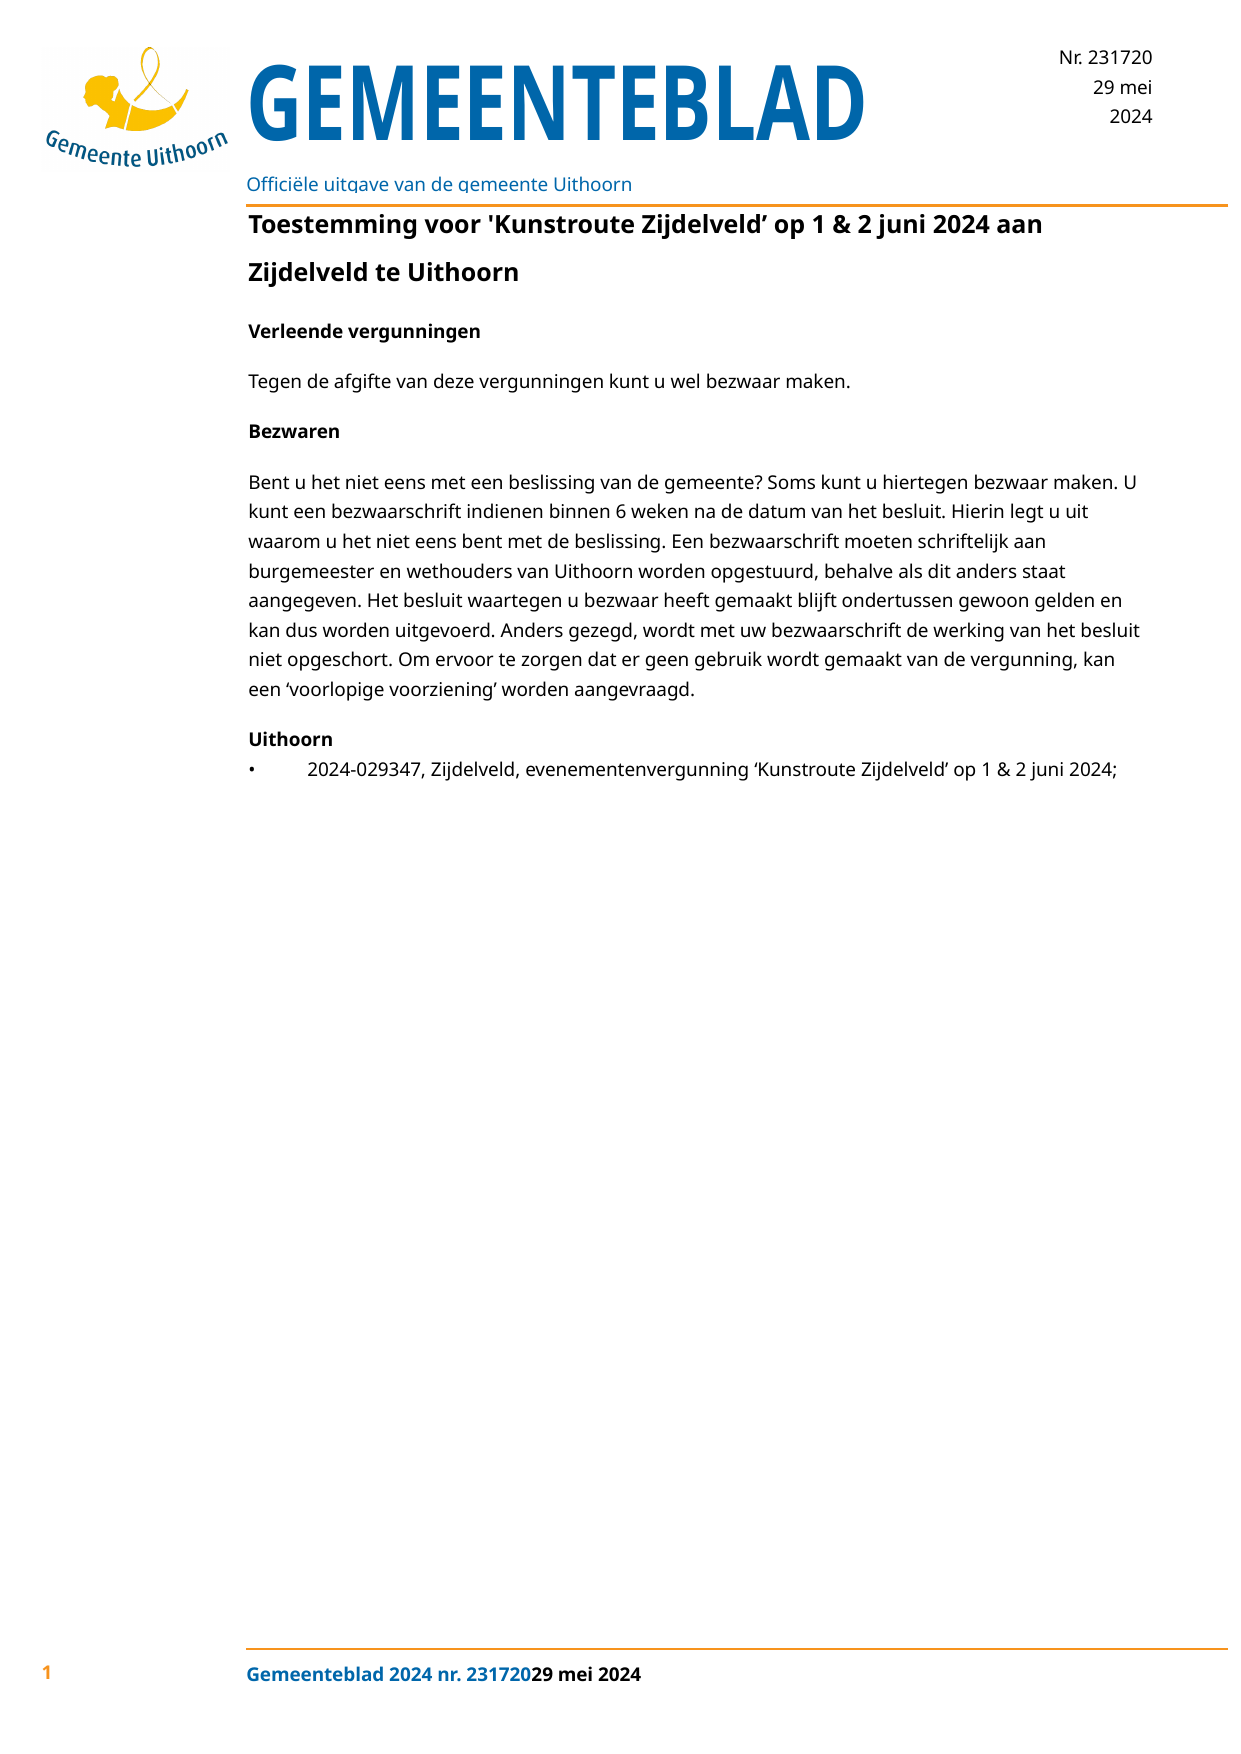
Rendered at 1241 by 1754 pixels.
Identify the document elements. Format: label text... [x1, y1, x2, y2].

picture [41, 47, 231, 172]
text Tegen de afgifte van deze vergunningen kunt u wel bezwaar maken. [248, 368, 1152, 394]
text Bent u het niet eens met een beslissing van de gemeente? Soms kunt u hiertegen bezwaar maken. U kunt een bezwaarschrift indienen binnen 6 weken na de datum van het besluit. Hierin legt u uit waarom u het niet eens bent met de beslissing. Een bezwaarschrift moeten schriftelijk aan burgemeester en wethouders van Uithoorn worden opgestuurd, behalve als dit anders staat aangegeven. Het besluit waartegen u bezwaar heeft gemaakt blijft ondertussen gewoon gelden en kan dus worden uitgevoerd. Anders gezegd, wordt met uw bezwaarschrift de werking van het besluit niet opgeschort. Om ervoor te zorgen dat er geen gebruik wordt gemaakt van de vergunning, kan een ‘voorlopige voorziening’ worden aangevraagd. [248, 469, 1152, 702]
text Uithoorn [248, 727, 1152, 752]
text Bezwaren [248, 419, 1152, 444]
list 2024-029347, Zijdelveld, evenementenvergunning ‘Kunstroute Zijdelveld’ op 1 & 2 juni 2024; [248, 756, 1152, 782]
text Verleende vergunningen [248, 318, 1152, 344]
text Toestemming voor 'Kunstroute Zijdelveld’ op 1 & 2 juni 2024 aan Zijdelveld te Uithoorn [248, 207, 1152, 288]
